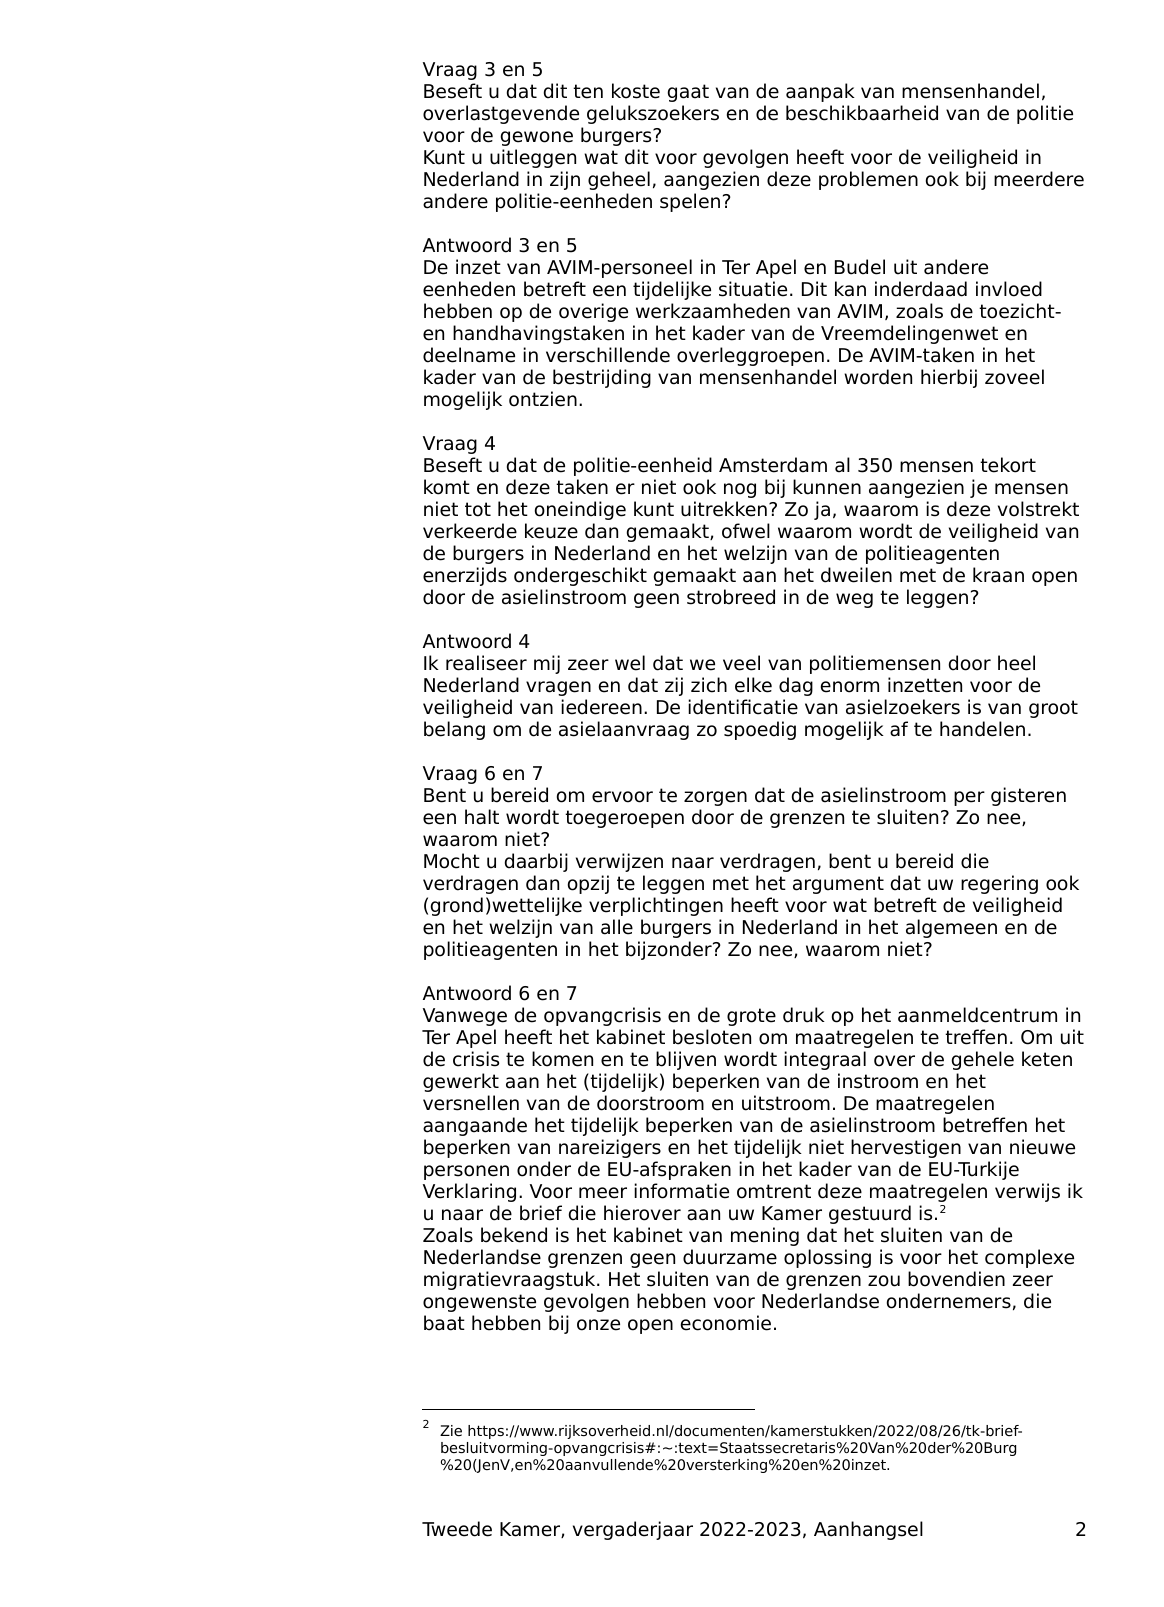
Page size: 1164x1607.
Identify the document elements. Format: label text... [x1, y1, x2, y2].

text Zie https://www.rijksoverheid.nl/documenten/kamerstukken/2022/08/26/tk-brief-besluitvorming-opvangcrisis#:~:text=Staatssecretaris%20Van%20der%20Burg%20(JenV,en%20aanvullende%20versterking%20en%20inzet. [422, 1418, 1087, 1474]
text Ik realiseer mij zeer wel dat we veel van politiemensen door heel Nederland vragen en dat zij zich elke dag enorm inzetten voor de veiligheid van iedereen. De identificatie van asielzoekers is van groot belang om de asielaanvraag zo spoedig mogelijk af te handelen. [422, 653, 1087, 741]
text Beseft u dat de politie-eenheid Amsterdam al 350 mensen tekort komt en deze taken er niet ook nog bij kunnen aangezien je mensen niet tot het oneindige kunt uitrekken? Zo ja, waarom is deze volstrekt verkeerde keuze dan gemaakt, ofwel waarom wordt de veiligheid van de burgers in Nederland en het welzijn van de politieagenten enerzijds ondergeschikt gemaakt aan het dweilen met de kraan open door de asielinstroom geen strobreed in de weg te leggen? [422, 455, 1087, 609]
text Vraag 4 [422, 433, 1087, 455]
text Vraag 3 en 5 [422, 59, 1087, 81]
text Vraag 6 en 7 [422, 763, 1087, 785]
text De inzet van AVIM-personeel in Ter Apel en Budel uit andere eenheden betreft een tijdelijke situatie. Dit kan inderdaad invloed hebben op de overige werkzaamheden van AVIM, zoals de toezicht- en handhavingstaken in het kader van de Vreemdelingenwet en deelname in verschillende overleggroepen. De AVIM-taken in het kader van de bestrijding van mensenhandel worden hierbij zoveel mogelijk ontzien. [422, 257, 1087, 411]
text Kunt u uitleggen wat dit voor gevolgen heeft voor de veiligheid in Nederland in zijn geheel, aangezien deze problemen ook bij meerdere andere politie-eenheden spelen? [422, 147, 1087, 213]
text Zoals bekend is het kabinet van mening dat het sluiten van de Nederlandse grenzen geen duurzame oplossing is voor het complexe migratievraagstuk. Het sluiten van de grenzen zou bovendien zeer ongewenste gevolgen hebben voor Nederlandse ondernemers, die baat hebben bij onze open economie. [422, 1225, 1087, 1335]
text Antwoord 6 en 7 [422, 983, 1087, 1005]
text Mocht u daarbij verwijzen naar verdragen, bent u bereid die verdragen dan opzij te leggen met het argument dat uw regering ook (grond)wettelijke verplichtingen heeft voor wat betreft de veiligheid en het welzijn van alle burgers in Nederland in het algemeen en de politieagenten in het bijzonder? Zo nee, waarom niet? [422, 851, 1087, 961]
text Beseft u dat dit ten koste gaat van de aanpak van mensenhandel, overlastgevende gelukszoekers en de beschikbaarheid van de politie voor de gewone burgers? [422, 81, 1087, 147]
text Bent u bereid om ervoor te zorgen dat de asielinstroom per gisteren een halt wordt toegeroepen door de grenzen te sluiten? Zo nee, waarom niet? [422, 785, 1087, 851]
text Antwoord 4 [422, 631, 1087, 653]
text Vanwege de opvangcrisis en de grote druk op het aanmeldcentrum in Ter Apel heeft het kabinet besloten om maatregelen te treffen. Om uit de crisis te komen en te blijven wordt integraal over de gehele keten gewerkt aan het (tijdelijk) beperken van de instroom en het versnellen van de doorstroom en uitstroom. De maatregelen aangaande het tijdelijk beperken van de asielinstroom betreffen het beperken van nareizigers en het tijdelijk niet hervestigen van nieuwe personen onder de EU-afspraken in het kader van de EU-Turkije Verklaring. Voor meer informatie omtrent deze maatregelen verwijs ik u naar de brief die hierover aan uw Kamer gestuurd is. [422, 1005, 1087, 1225]
text Antwoord 3 en 5 [422, 235, 1087, 257]
